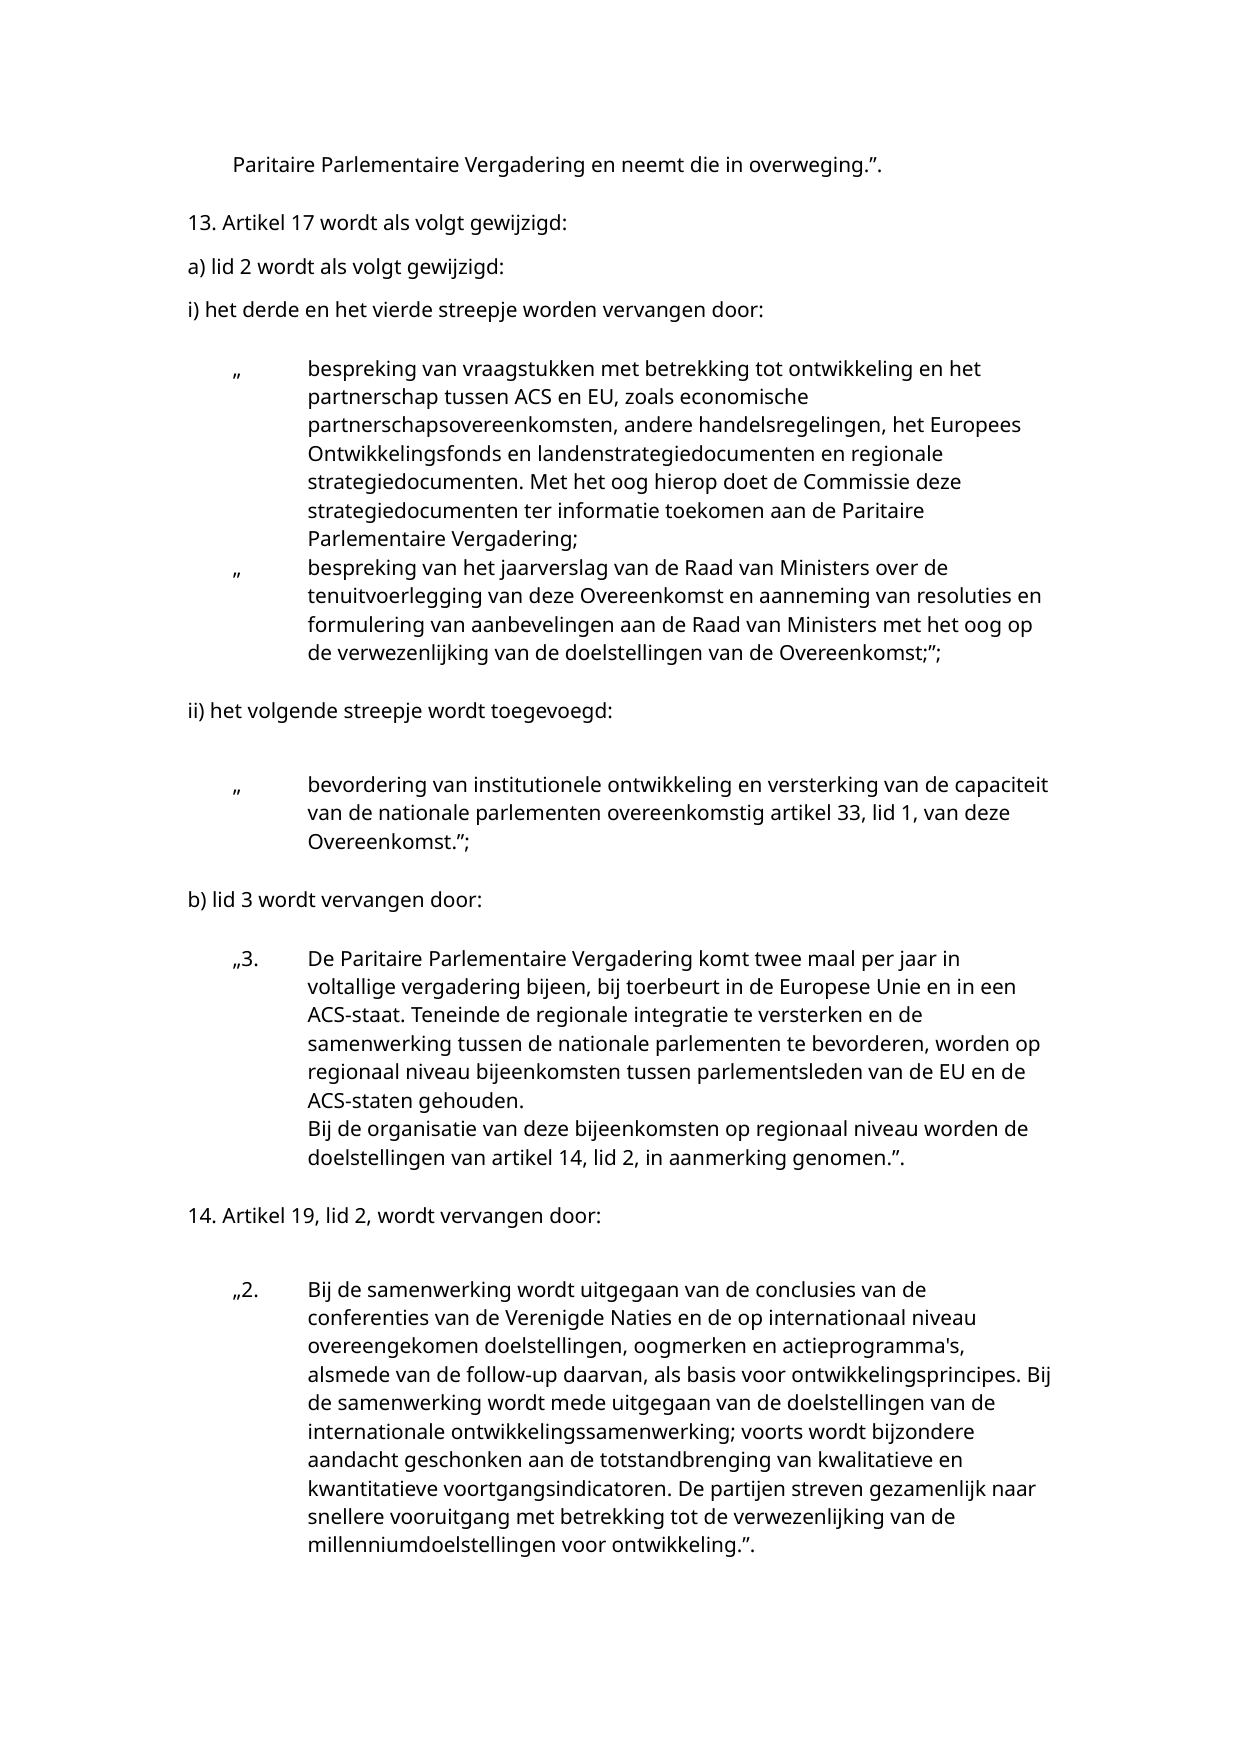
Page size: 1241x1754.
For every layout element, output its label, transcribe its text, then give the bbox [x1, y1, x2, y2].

list Bij de organisatie van deze bijeenkomsten op regionaal niveau worden de doelstellingen van artikel 14, lid 2, in aanmerking genomen.”. [232, 1114, 1053, 1171]
text 14. Artikel 19, lid 2, wordt vervangen door: [187, 1201, 1053, 1230]
text Paritaire Parlementaire Vergadering en neemt die in overweging.”. [232, 150, 1053, 178]
list bevordering van institutionele ontwikkeling en versterking van de capaciteit van de nationale parlementen overeenkomstig artikel 33, lid 1, van deze Overeenkomst.”; [232, 770, 1053, 855]
list bespreking van vraagstukken met betrekking tot ontwikkeling en het partnerschap tussen ACS en EU, zoals economische partnerschapsovereenkomsten, andere handelsregelingen, het Europees Ontwikkelingsfonds en landenstrategiedocumenten en regionale strategiedocumenten. Met het oog hierop doet de Commissie deze strategiedocumenten ter informatie toekomen aan de Paritaire Parlementaire Vergadering; [232, 354, 1053, 553]
list De Paritaire Parlementaire Vergadering komt twee maal per jaar in voltallige vergadering bijeen, bij toerbeurt in de Europese Unie en in een ACS-staat. Teneinde de regionale integratie te versterken en de samenwerking tussen de nationale parlementen te bevorderen, worden op regionaal niveau bijeenkomsten tussen parlementsleden van de EU en de ACS-staten gehouden. [232, 944, 1053, 1114]
text 13. Artikel 17 wordt als volgt gewijzigd: [187, 208, 1053, 237]
text b) lid 3 wordt vervangen door: [187, 885, 1053, 914]
list Bij de samenwerking wordt uitgegaan van de conclusies van de conferenties van de Verenigde Naties en de op internationaal niveau overeengekomen doelstellingen, oogmerken en actieprogramma's, alsmede van de follow-up daarvan, als basis voor ontwikkelingsprincipes. Bij de samenwerking wordt mede uitgegaan van de doelstellingen van de internationale ontwikkelingssamenwerking; voorts wordt bijzondere aandacht geschonken aan de totstandbrenging van kwalitatieve en kwantitatieve voortgangsindicatoren. De partijen streven gezamenlijk naar snellere vooruitgang met betrekking tot de verwezenlijking van de millenniumdoelstellingen voor ontwikkeling.”. [232, 1275, 1053, 1559]
text ii) het volgende streepje wordt toegevoegd: [187, 697, 1053, 725]
text i) het derde en het vierde streepje worden vervangen door: [187, 295, 1053, 324]
text a) lid 2 wordt als volgt gewijzigd: [187, 252, 1053, 280]
list bespreking van het jaarverslag van de Raad van Ministers over de tenuitvoerlegging van deze Overeenkomst en aanneming van resoluties en formulering van aanbevelingen aan de Raad van Ministers met het oog op de verwezenlijking van de doelstellingen van de Overeenkomst;”; [232, 553, 1053, 667]
